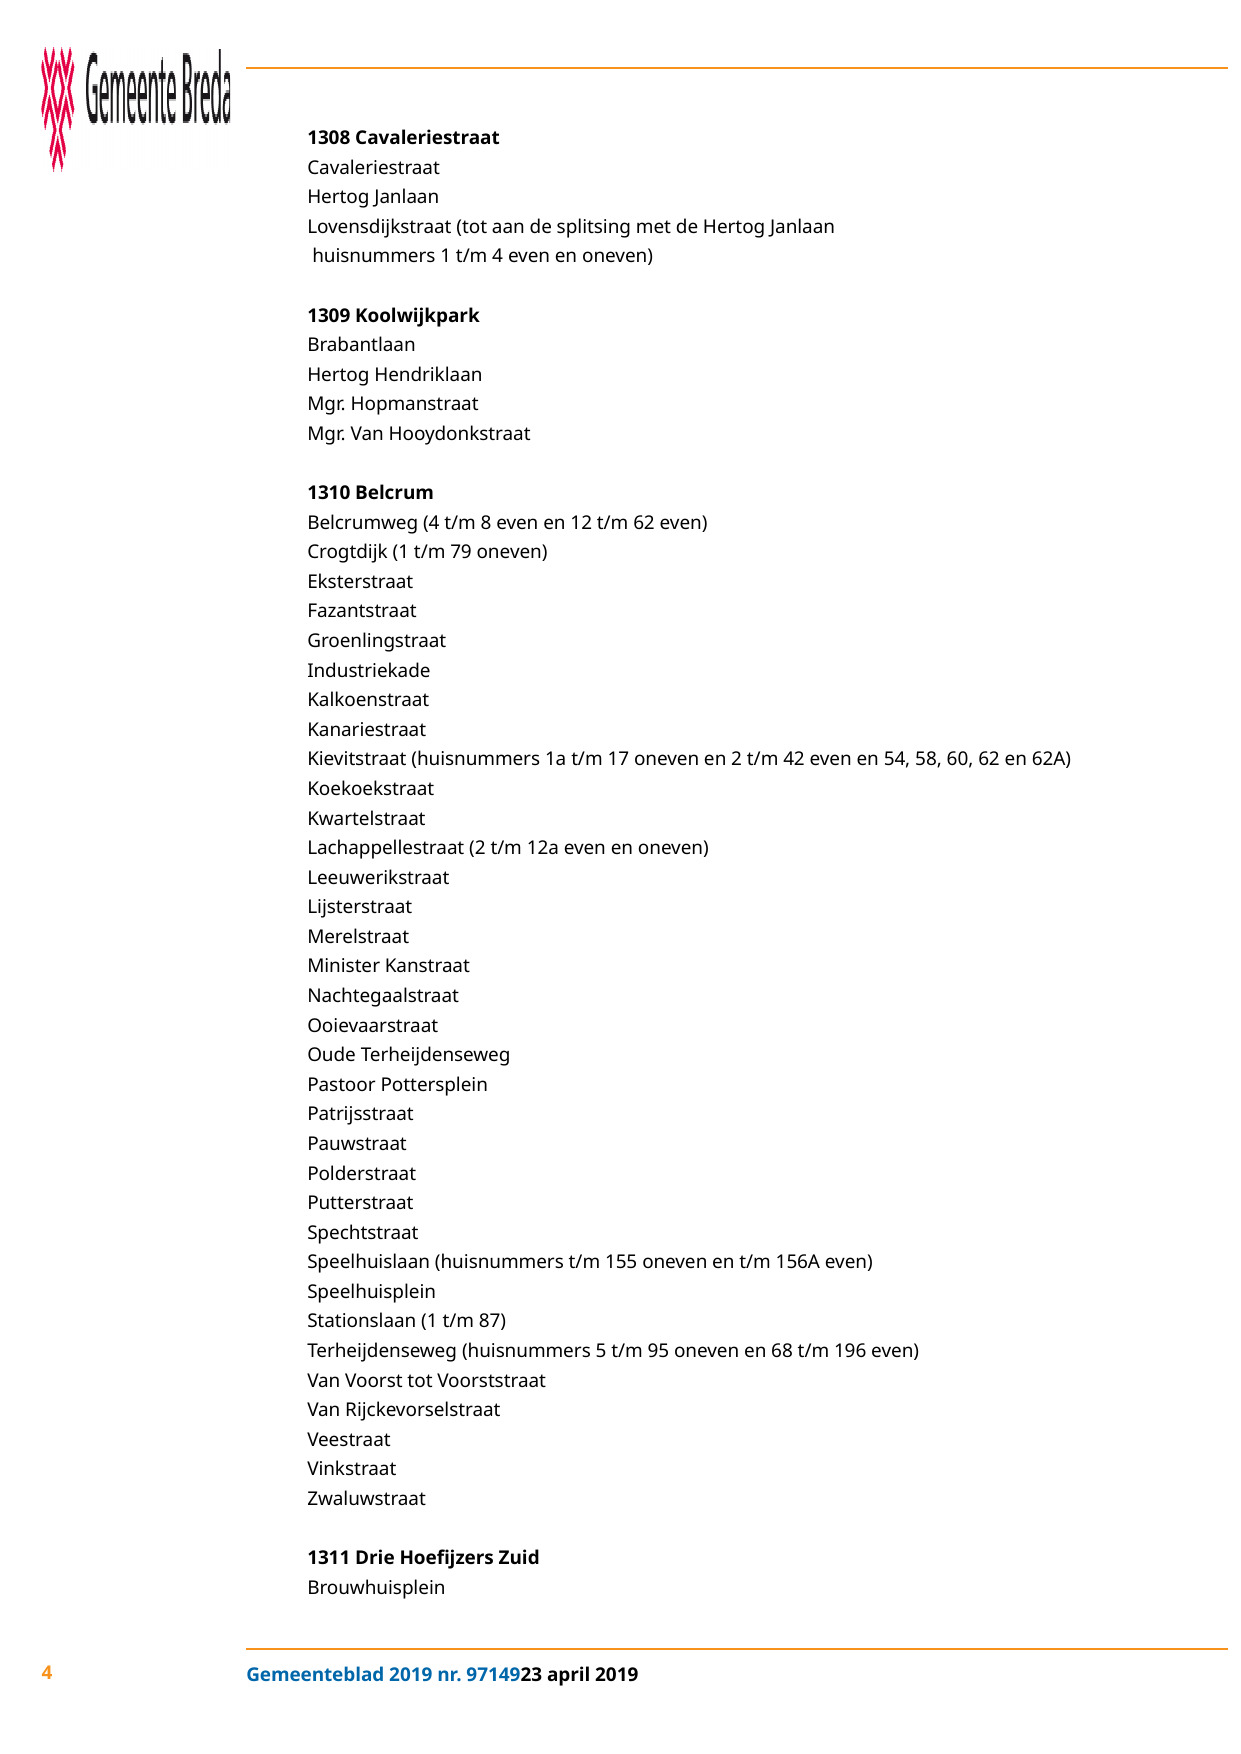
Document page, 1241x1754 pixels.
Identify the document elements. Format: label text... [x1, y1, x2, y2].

list Speelhuislaan (huisnummers t/m 155 oneven en t/m 156A even) [248, 1248, 1152, 1274]
list Leeuwerikstraat [248, 864, 1152, 890]
list Brouwhuisplein [248, 1574, 1152, 1600]
list Nachtegaalstraat [248, 982, 1152, 1008]
list Van Voorst tot Voorststraat [248, 1367, 1152, 1393]
list Van Rijckevorselstraat [248, 1396, 1152, 1422]
list Pastoor Pottersplein [248, 1071, 1152, 1097]
list Mgr. Hopmanstraat [248, 391, 1152, 416]
list Kwartelstraat [248, 805, 1152, 831]
list Hertog Janlaan [248, 183, 1152, 209]
list huisnummers 1 t/m 4 even en oneven) [248, 243, 1152, 268]
list Pauwstraat [248, 1130, 1152, 1156]
list Cavaleriestraat [248, 154, 1152, 180]
list Putterstraat [248, 1189, 1152, 1215]
list Groenlingstraat [248, 627, 1152, 653]
list Zwaluwstraat [248, 1485, 1152, 1511]
list Brabantlaan [248, 331, 1152, 357]
list Kievitstraat (huisnummers 1a t/m 17 oneven en 2 t/m 42 even en 54, 58, 60, 62 en 62A) Koekoekstraat [248, 746, 1152, 801]
list Eksterstraat [248, 568, 1152, 594]
list Spechtstraat [248, 1219, 1152, 1245]
list Lovensdijkstraat (tot aan de splitsing met de Hertog Janlaan [248, 213, 1152, 239]
list Minister Kanstraat [248, 953, 1152, 978]
list Kanariestraat [248, 716, 1152, 742]
list Merelstraat [248, 923, 1152, 949]
list 1308 Cavaleriestraat [248, 124, 1152, 150]
list Ooievaarstraat [248, 1012, 1152, 1038]
list Crogtdijk (1 t/m 79 oneven) [248, 538, 1152, 564]
list Polderstraat [248, 1160, 1152, 1186]
list Vinkstraat [248, 1456, 1152, 1481]
list 1310 Belcrum [248, 479, 1152, 505]
list Belcrumweg (4 t/m 8 even en 12 t/m 62 even) [248, 509, 1152, 535]
list Industriekade [248, 657, 1152, 683]
list Stationslaan (1 t/m 87) [248, 1308, 1152, 1333]
list Speelhuisplein [248, 1278, 1152, 1304]
list Fazantstraat [248, 598, 1152, 623]
list Mgr. Van Hooydonkstraat [248, 420, 1152, 446]
list Lachappellestraat (2 t/m 12a even en oneven) [248, 834, 1152, 860]
list 1311 Drie Hoefijzers Zuid [248, 1544, 1152, 1570]
list Patrijsstraat [248, 1101, 1152, 1126]
list Veestraat [248, 1426, 1152, 1452]
list Oude Terheijdenseweg [248, 1041, 1152, 1067]
list 1309 Koolwijkpark [248, 302, 1152, 328]
list Terheijdenseweg (huisnummers 5 t/m 95 oneven en 68 t/m 196 even) [248, 1337, 1152, 1363]
list Lijsterstraat [248, 893, 1152, 919]
list Hertog Hendriklaan [248, 361, 1152, 387]
list Kalkoenstraat [248, 686, 1152, 712]
picture [41, 47, 231, 172]
